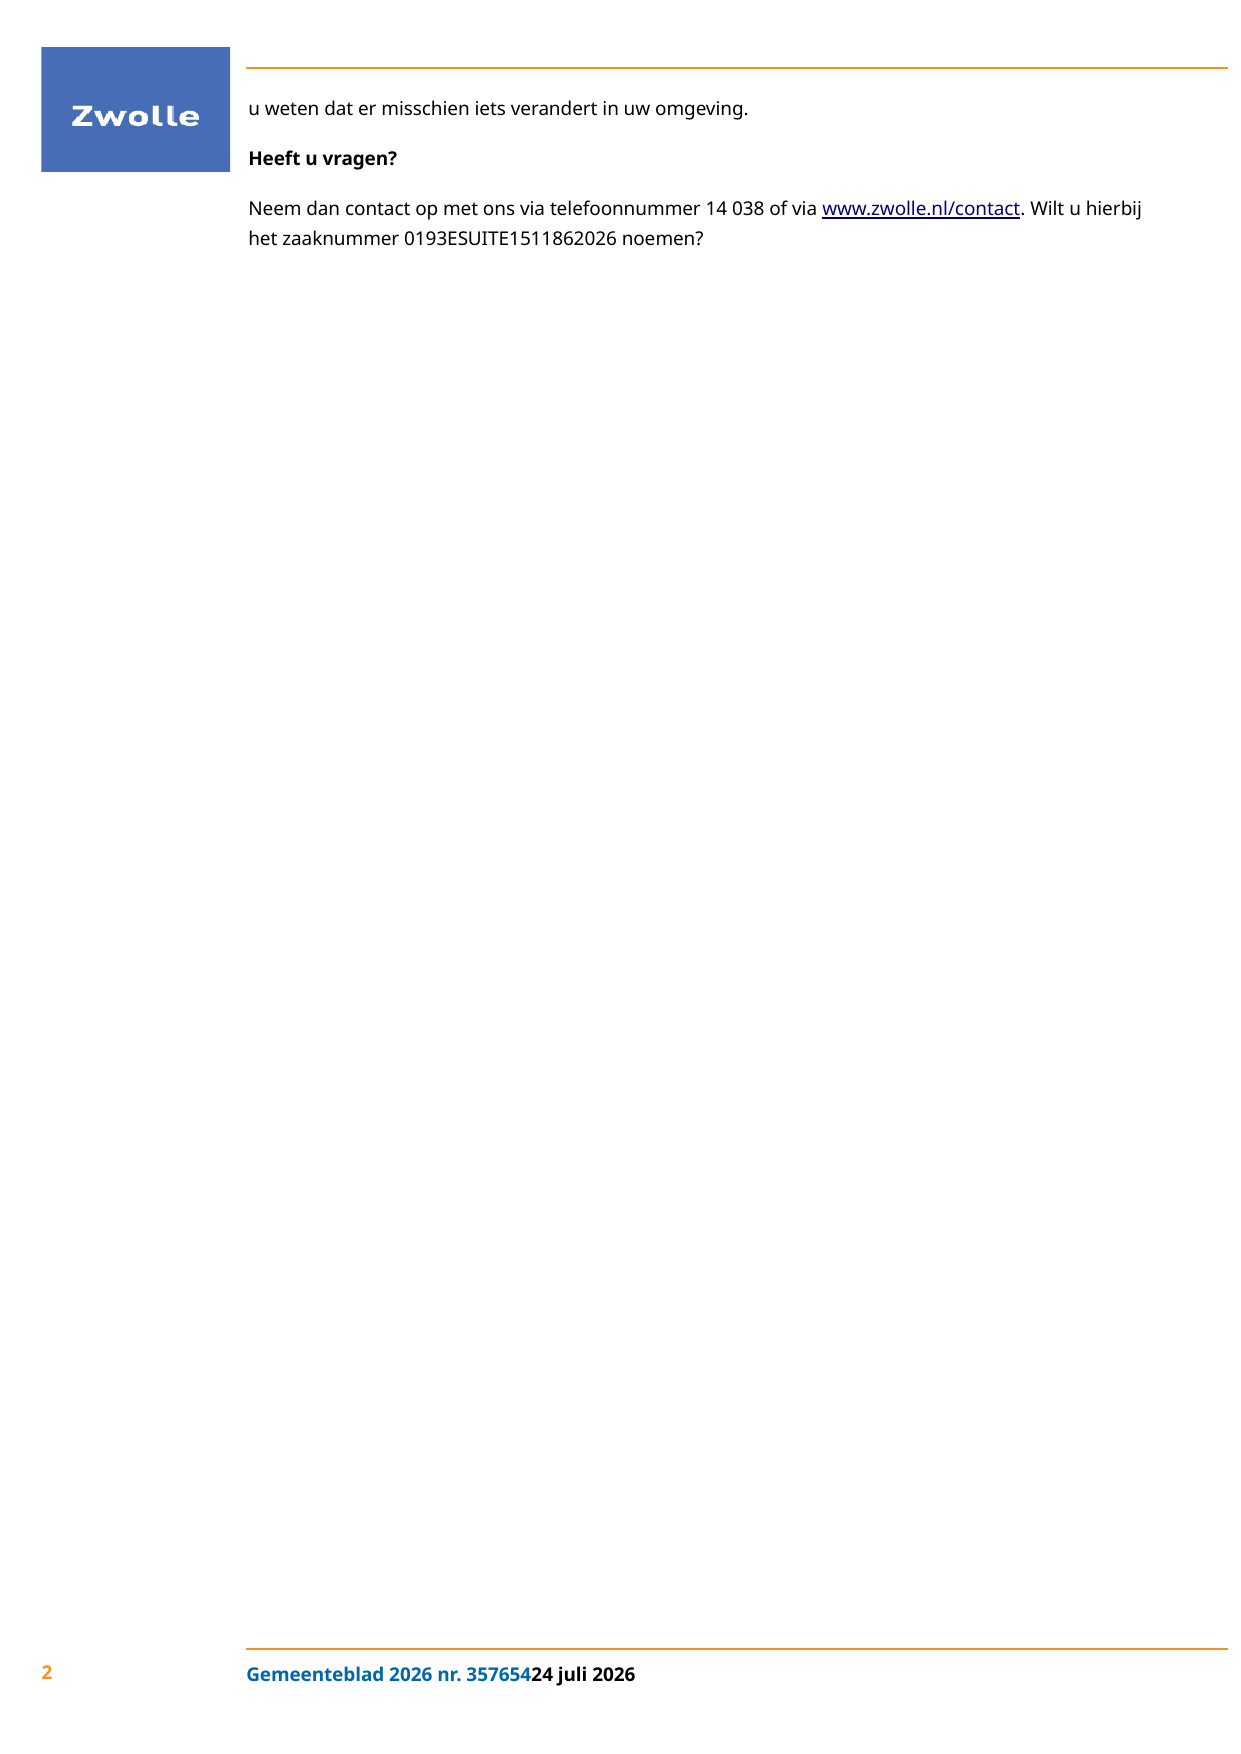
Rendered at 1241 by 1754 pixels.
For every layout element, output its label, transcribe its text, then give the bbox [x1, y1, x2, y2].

text u weten dat er misschien iets verandert in uw omgeving. [248, 95, 1152, 121]
text Neem dan contact op met ons via telefoonnummer 14 038 of via www.zwolle.nl/contact. Wilt u hierbij het zaaknummer 0193ESUITE1511862026 noemen? [248, 196, 1152, 251]
picture [41, 47, 231, 172]
text Heeft u vragen? [248, 145, 1152, 171]
